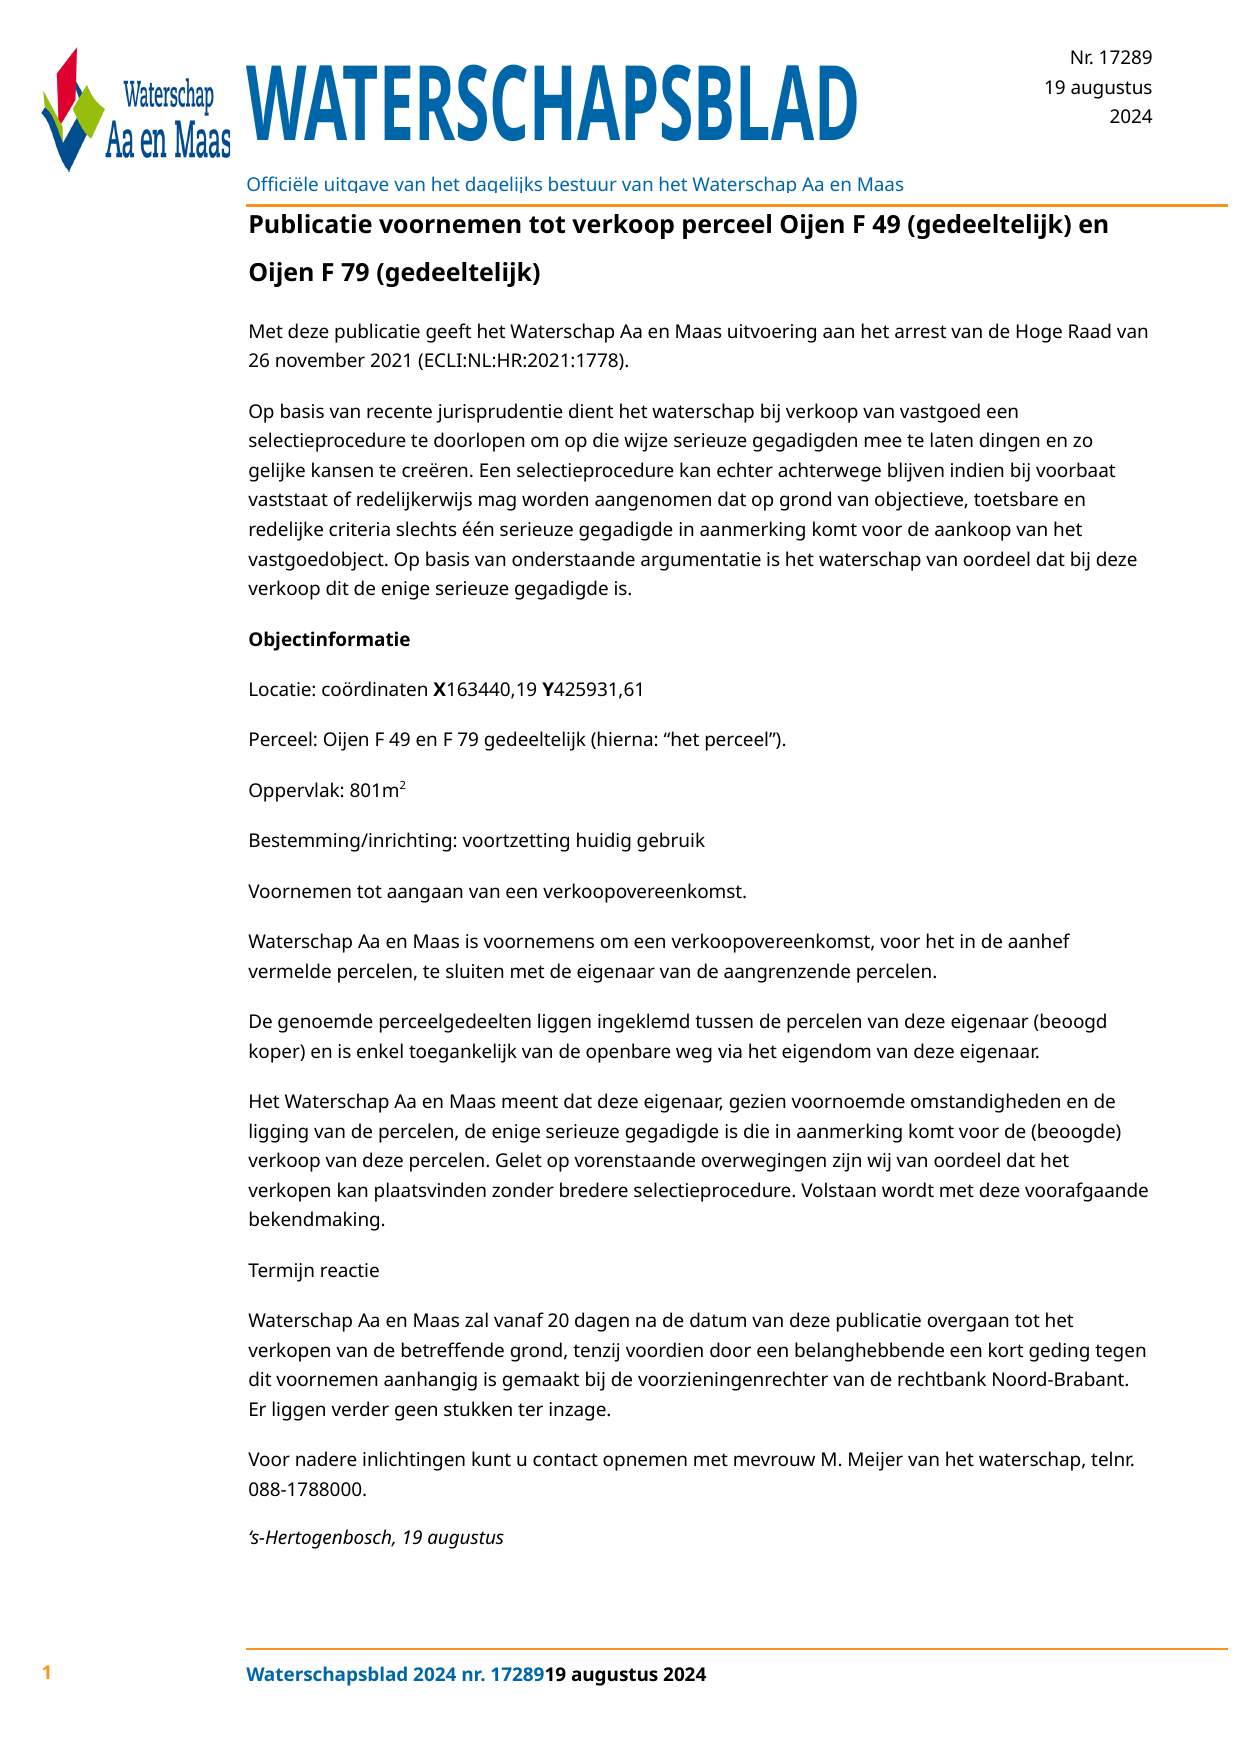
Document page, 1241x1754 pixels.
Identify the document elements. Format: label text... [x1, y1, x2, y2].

text De genoemde perceelgedeelten liggen ingeklemd tussen de percelen van deze eigenaar (beoogd koper) en is enkel toegankelijk van de openbare weg via het eigendom van deze eigenaar. [248, 1008, 1152, 1064]
text Voornemen tot aangaan van een verkoopovereenkomst. [248, 878, 1152, 904]
text Bestemming/inrichting: voortzetting huidig gebruik [248, 827, 1152, 853]
text Waterschap Aa en Maas zal vanaf 20 dagen na de datum van deze publicatie overgaan tot het verkopen van de betreffende grond, tenzij voordien door een belanghebbende een kort geding tegen dit voornemen aanhangig is gemaakt bij de voorzieningenrechter van de rechtbank Noord-Brabant. Er liggen verder geen stukken ter inzage. [248, 1307, 1152, 1422]
text Perceel: Oijen F 49 en F 79 gedeeltelijk (hierna: “het perceel”). [248, 727, 1152, 752]
text Publicatie voornemen tot verkoop perceel Oijen F 49 (gedeeltelijk) en Oijen F 79 (gedeeltelijk) [248, 207, 1152, 288]
text Termijn reactie [248, 1257, 1152, 1283]
text Op basis van recente jurisprudentie dient het waterschap bij verkoop van vastgoed een selectieprocedure te doorlopen om op die wijze serieuze gegadigden mee te laten dingen en zo gelijke kansen te creëren. Een selectieprocedure kan echter achterwege blijven indien bij voorbaat vaststaat of redelijkerwijs mag worden aangenomen dat op grond van objectieve, toetsbare en redelijke criteria slechts één serieuze gegadigde in aanmerking komt voor de aankoop van het vastgoedobject. Op basis van onderstaande argumentatie is het waterschap van oordeel dat bij deze verkoop dit de enige serieuze gegadigde is. [248, 398, 1152, 601]
text ‘s-Hertogenbosch, 19 augustus [248, 1524, 1152, 1550]
text Voor nadere inlichtingen kunt u contact opnemen met mevrouw M. Meijer van het waterschap, telnr. 088-1788000. [248, 1447, 1152, 1502]
picture [41, 47, 231, 172]
text Het Waterschap Aa en Maas meent dat deze eigenaar, gezien voornoemde omstandigheden en de ligging van de percelen, de enige serieuze gegadigde is die in aanmerking komt voor de (beoogde) verkoop van deze percelen. Gelet op vorenstaande overwegingen zijn wij van oordeel dat het verkopen kan plaatsvinden zonder bredere selectieprocedure. Volstaan wordt met deze voorafgaande bekendmaking. [248, 1088, 1152, 1232]
text Oppervlak: 801m2 [248, 777, 1152, 803]
text Objectinformatie [248, 626, 1152, 652]
text Met deze publicatie geeft het Waterschap Aa en Maas uitvoering aan het arrest van de Hoge Raad van 26 november 2021 (ECLI:NL:HR:2021:1778). [248, 318, 1152, 373]
text Locatie: coördinaten X163440,19 Y425931,61 [248, 676, 1152, 702]
text Waterschap Aa en Maas is voornemens om een verkoopovereenkomst, voor het in de aanhef vermelde percelen, te sluiten met de eigenaar van de aangrenzende percelen. [248, 928, 1152, 984]
